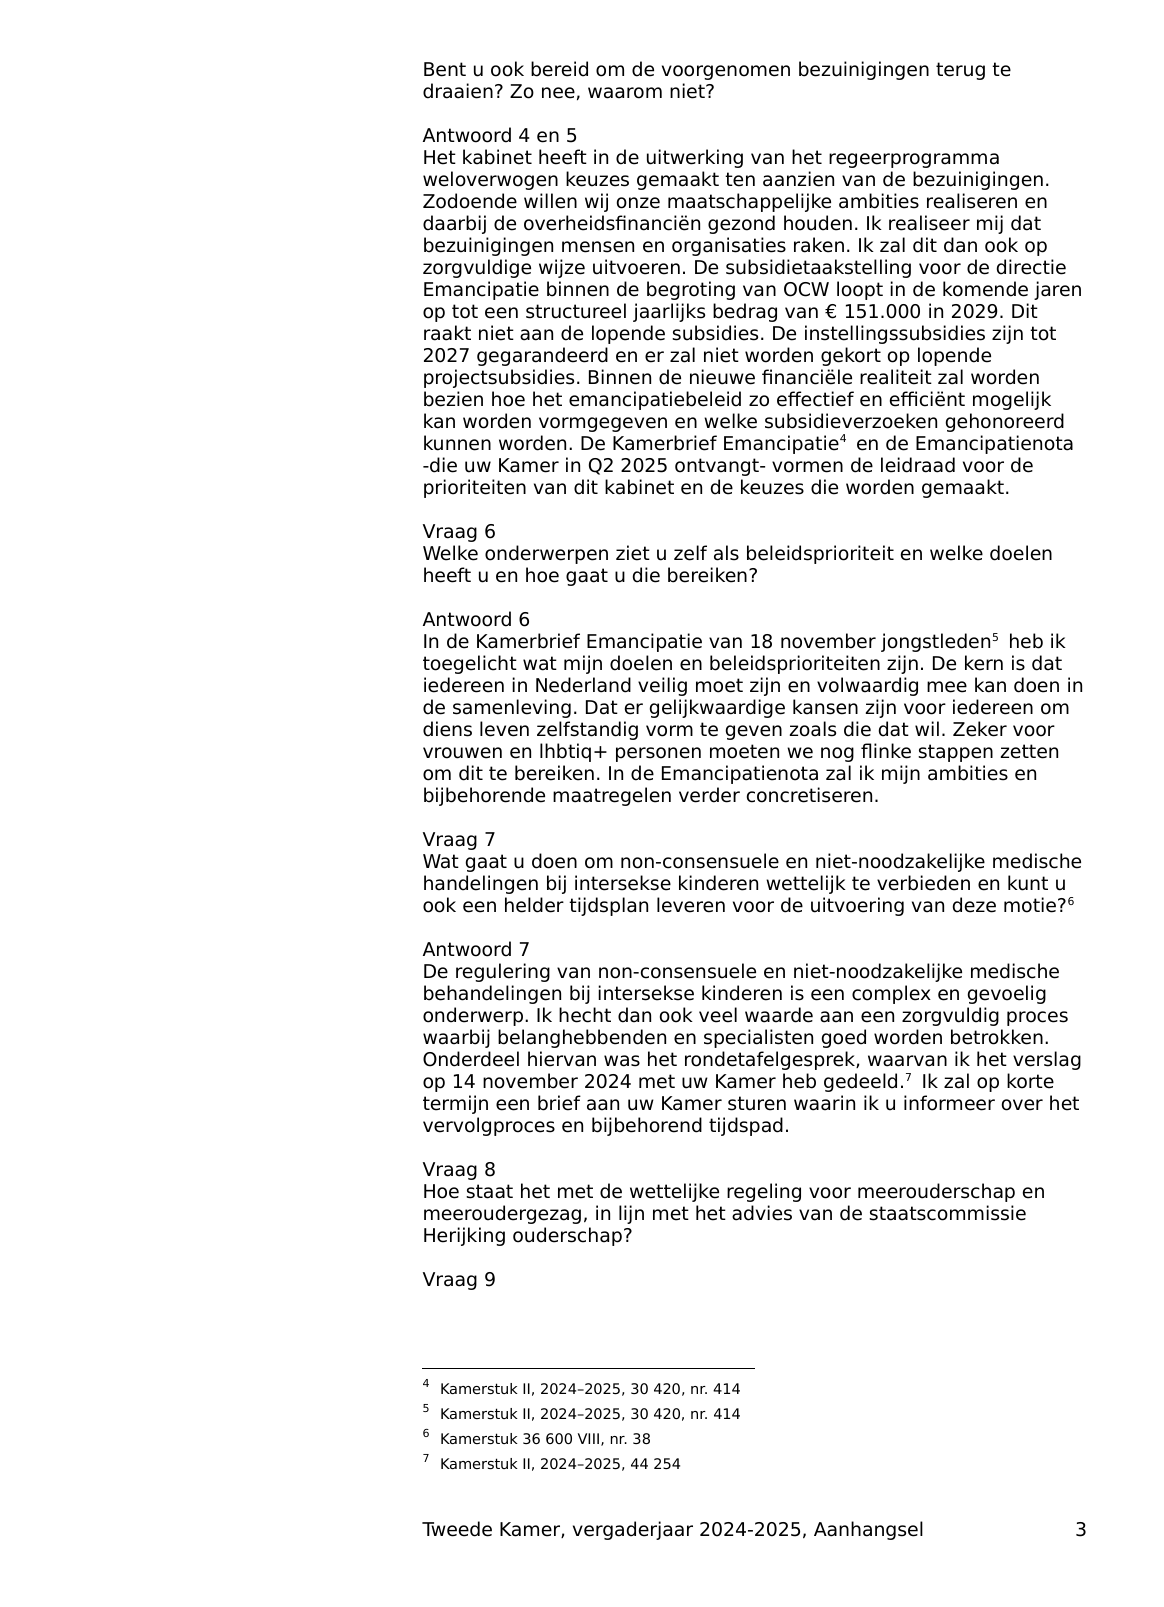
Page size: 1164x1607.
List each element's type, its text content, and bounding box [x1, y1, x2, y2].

text Bent u ook bereid om de voorgenomen bezuinigingen terug te draaien? Zo nee, waarom niet? [422, 59, 1087, 103]
text In de Kamerbrief Emancipatie van 18 november jongstleden heb ik toegelicht wat mijn doelen en beleidsprioriteiten zijn. De kern is dat iedereen in Nederland veilig moet zijn en volwaardig mee kan doen in de samenleving. Dat er gelijkwaardige kansen zijn voor iedereen om diens leven zelfstandig vorm te geven zoals die dat wil. Zeker voor vrouwen en lhbtiq+ personen moeten we nog flinke stappen zetten om dit te bereiken. In de Emancipatienota zal ik mijn ambities en bijbehorende maatregelen verder concretiseren. [422, 631, 1087, 807]
text Kamerstuk II, 2024–2025, 30 420, nr. 414 [422, 1402, 1087, 1424]
text Welke onderwerpen ziet u zelf als beleidsprioriteit en welke doelen heeft u en hoe gaat u die bereiken? [422, 543, 1087, 587]
text Antwoord 4 en 5 [422, 125, 1087, 147]
text Kamerstuk II, 2024–2025, 30 420, nr. 414 [422, 1377, 1087, 1399]
text De regulering van non-consensuele en niet-noodzakelijke medische behandelingen bij intersekse kinderen is een complex en gevoelig onderwerp. Ik hecht dan ook veel waarde aan een zorgvuldig proces waarbij belanghebbenden en specialisten goed worden betrokken. Onderdeel hiervan was het rondetafelgesprek, waarvan ik het verslag op 14 november 2024 met uw Kamer heb gedeeld. Ik zal op korte termijn een brief aan uw Kamer sturen waarin ik u informeer over het vervolgproces en bijbehorend tijdspad. [422, 961, 1087, 1137]
text Kamerstuk 36 600 VIII, nr. 38 [422, 1427, 1087, 1449]
text Antwoord 6 [422, 609, 1087, 631]
text Hoe staat het met de wettelijke regeling voor meerouderschap en meeroudergezag, in lijn met het advies van de staatscommissie Herijking ouderschap? [422, 1181, 1087, 1247]
text Antwoord 7 [422, 939, 1087, 961]
text Vraag 6 [422, 521, 1087, 543]
text Het kabinet heeft in de uitwerking van het regeerprogramma weloverwogen keuzes gemaakt ten aanzien van de bezuinigingen. Zodoende willen wij onze maatschappelijke ambities realiseren en daarbij de overheidsfinanciën gezond houden. Ik realiseer mij dat bezuinigingen mensen en organisaties raken. Ik zal dit dan ook op zorgvuldige wijze uitvoeren. De subsidietaakstelling voor de directie Emancipatie binnen de begroting van OCW loopt in de komende jaren op tot een structureel jaarlijks bedrag van € 151.000 in 2029. Dit raakt niet aan de lopende subsidies. De instellingssubsidies zijn tot 2027 gegarandeerd en er zal niet worden gekort op lopende projectsubsidies. Binnen de nieuwe financiële realiteit zal worden bezien hoe het emancipatiebeleid zo effectief en efficiënt mogelijk kan worden vormgegeven en welke subsidieverzoeken gehonoreerd kunnen worden. De Kamerbrief Emancipatie en de Emancipatienota -die uw Kamer in Q2 2025 ontvangt- vormen de leidraad voor de prioriteiten van dit kabinet en de keuzes die worden gemaakt. [422, 147, 1087, 499]
text Kamerstuk II, 2024–2025, 44 254 [422, 1452, 1087, 1474]
text Vraag 7 [422, 829, 1087, 851]
text Vraag 9 [422, 1269, 1087, 1291]
text Wat gaat u doen om non-consensuele en niet-noodzakelijke medische handelingen bij intersekse kinderen wettelijk te verbieden en kunt u ook een helder tijdsplan leveren voor de uitvoering van deze motie? [422, 851, 1087, 917]
text Vraag 8 [422, 1159, 1087, 1181]
